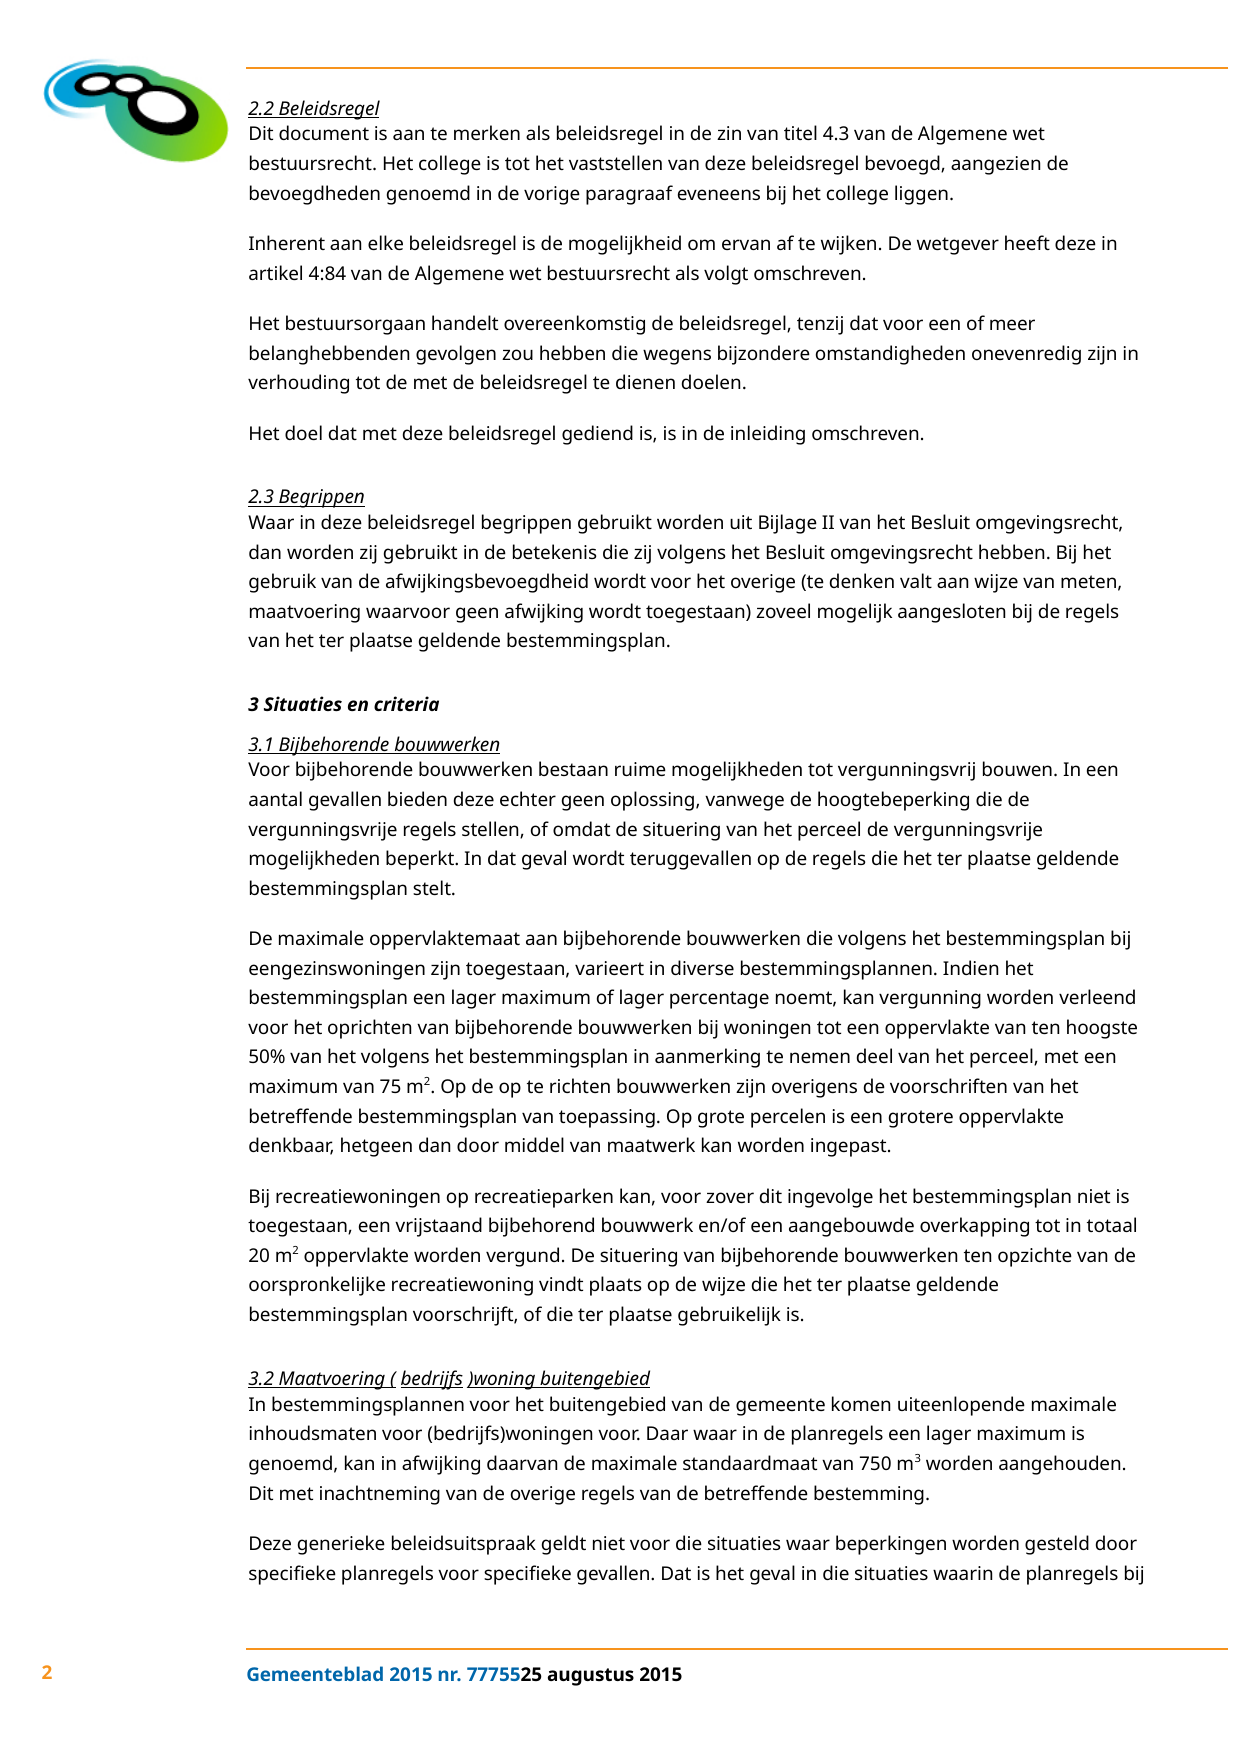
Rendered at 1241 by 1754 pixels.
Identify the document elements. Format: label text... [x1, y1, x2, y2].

text Voor bijbehorende bouwwerken bestaan ruime mogelijkheden tot vergunningsvrij bouwen. In een aantal gevallen bieden deze echter geen oplossing, vanwege de hoogtebeperking die de vergunningsvrije regels stellen, of omdat de situering van het perceel de vergunningsvrije mogelijkheden beperkt. In dat geval wordt teruggevallen op de regels die het ter plaatse geldende bestemmingsplan stelt. [248, 757, 1152, 901]
text Bij recreatiewoningen op recreatieparken kan, voor zover dit ingevolge het bestemmingsplan niet is toegestaan, een vrijstaand bijbehorend bouwwerk en/of een aangebouwde overkapping tot in totaal 20 m2 oppervlakte worden vergund. De situering van bijbehorende bouwwerken ten opzichte van de oorspronkelijke recreatiewoning vindt plaats op de wijze die het ter plaatse geldende bestemmingsplan voorschrijft, of die ter plaatse gebruikelijk is. [248, 1183, 1152, 1327]
text De maximale oppervlaktemaat aan bijbehorende bouwwerken die volgens het bestemmingsplan bij eengezinswoningen zijn toegestaan, varieert in diverse bestemmingsplannen. Indien het bestemmingsplan een lager maximum of lager percentage noemt, kan vergunning worden verleend voor het oprichten van bijbehorende bouwwerken bij woningen tot een oppervlakte van ten hoogste 50% van het volgens het bestemmingsplan in aanmerking te nemen deel van het perceel, met een maximum van 75 m2. Op de op te richten bouwwerken zijn overigens de voorschriften van het betreffende bestemmingsplan van toepassing. Op grote percelen is een grotere oppervlakte denkbaar, hetgeen dan door middel van maatwerk kan worden ingepast. [248, 925, 1152, 1158]
text In bestemmingsplannen voor het buitengebied van de gemeente komen uiteenlopende maximale inhoudsmaten voor (bedrijfs)woningen voor. Daar waar in de planregels een lager maximum is genoemd, kan in afwijking daarvan de maximale standaardmaat van 750 m3 worden aangehouden. Dit met inachtneming van de overige regels van de betreffende bestemming. [248, 1391, 1152, 1505]
picture [41, 47, 231, 172]
text Het doel dat met deze beleidsregel gediend is, is in de inleiding omschreven. [248, 420, 1152, 445]
text Het bestuursorgaan handelt overeenkomstig de beleidsregel, tenzij dat voor een of meer belanghebbenden gevolgen zou hebben die wegens bijzondere omstandigheden onevenredig zijn in verhouding tot de met de beleidsregel te dienen doelen. [248, 310, 1152, 395]
text 3.2 Maatvoering ( bedrijfs )woning buitengebied [248, 1365, 1152, 1391]
text 3.1 Bijbehorende bouwwerken [248, 731, 1152, 757]
text 2.2 Beleidsregel [248, 95, 1152, 121]
text Waar in deze beleidsregel begrippen gebruikt worden uit Bijlage II van het Besluit omgevingsrecht, dan worden zij gebruikt in de betekenis die zij volgens het Besluit omgevingsrecht hebben. Bij het gebruik van de afwijkingsbevoegdheid wordt voor het overige (te denken valt aan wijze van meten, maatvoering waarvoor geen afwijking wordt toegestaan) zoveel mogelijk aangesloten bij de regels van het ter plaatse geldende bestemmingsplan. [248, 509, 1152, 653]
text 2.3 Begrippen [248, 484, 1152, 509]
text Deze generieke beleidsuitspraak geldt niet voor die situaties waar beperkingen worden gesteld door specifieke planregels voor specifieke gevallen. Dat is het geval in die situaties waarin de planregels bij [248, 1530, 1152, 1585]
text 3 Situaties en criteria [248, 692, 1152, 717]
text Dit document is aan te merken als beleidsregel in de zin van titel 4.3 van de Algemene wet bestuursrecht. Het college is tot het vaststellen van deze beleidsregel bevoegd, aangezien de bevoegdheden genoemd in de vorige paragraaf eveneens bij het college liggen. [248, 121, 1152, 205]
text Inherent aan elke beleidsregel is de mogelijkheid om ervan af te wijken. De wetgever heeft deze in artikel 4:84 van de Algemene wet bestuursrecht als volgt omschreven. [248, 230, 1152, 285]
